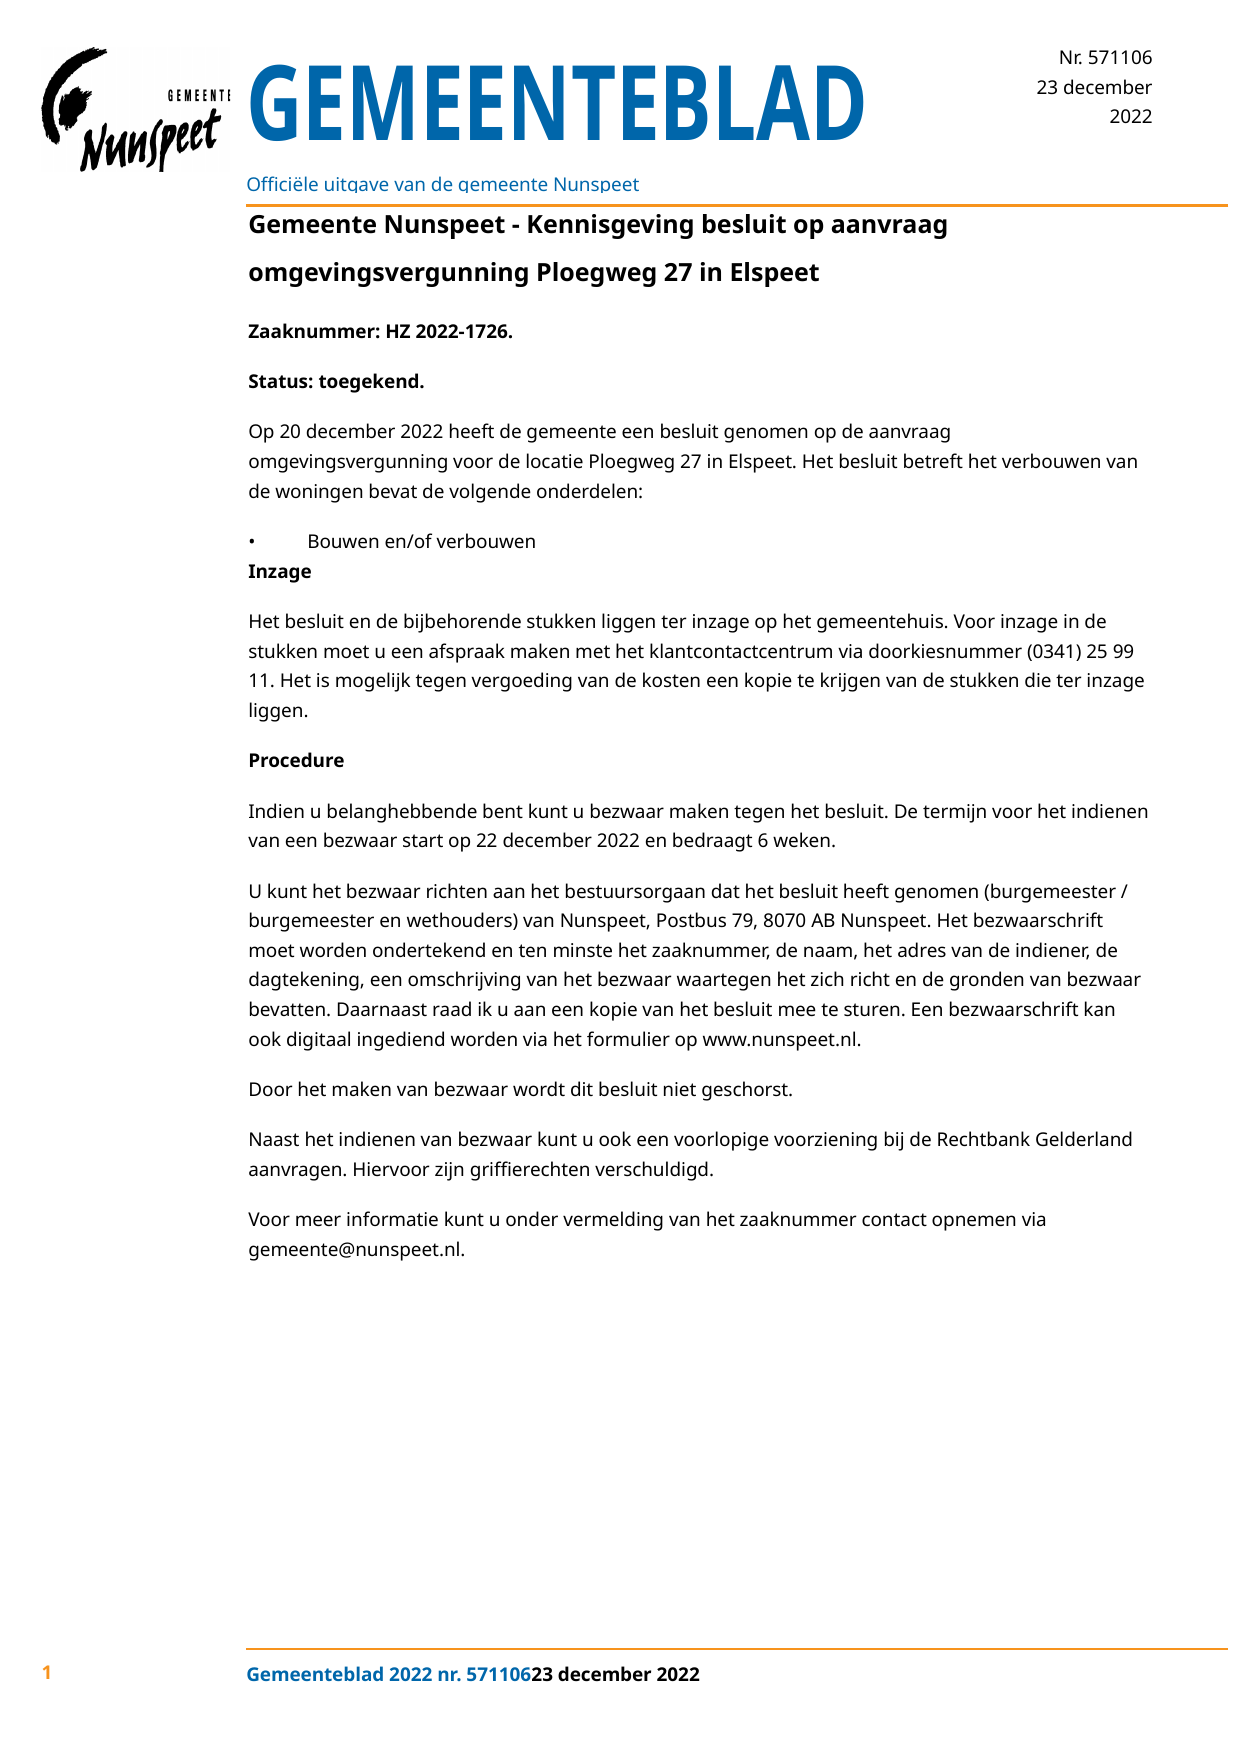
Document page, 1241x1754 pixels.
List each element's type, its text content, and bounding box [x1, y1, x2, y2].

text U kunt het bezwaar richten aan het bestuursorgaan dat het besluit heeft genomen (burgemeester / burgemeester en wethouders) van Nunspeet, Postbus 79, 8070 AB Nunspeet. Het bezwaarschrift moet worden ondertekend en ten minste het zaaknummer, de naam, het adres van de indiener, de dagtekening, een omschrijving van het bezwaar waartegen het zich richt en de gronden van bezwaar bevatten. Daarnaast raad ik u aan een kopie van het besluit mee te sturen. Een bezwaarschrift kan ook digitaal ingediend worden via het formulier op www.nunspeet.nl. [248, 878, 1152, 1052]
text Indien u belanghebbende bent kunt u bezwaar maken tegen het besluit. De termijn voor het indienen van een bezwaar start op 22 december 2022 en bedraagt 6 weken. [248, 798, 1152, 853]
list Bouwen en/of verbouwen [248, 528, 1152, 554]
text Gemeente Nunspeet - Kennisgeving besluit op aanvraag omgevingsvergunning Ploegweg 27 in Elspeet [248, 207, 1152, 288]
text Naast het indienen van bezwaar kunt u ook een voorlopige voorziening bij de Rechtbank Gelderland aanvragen. Hiervoor zijn griffierechten verschuldigd. [248, 1127, 1152, 1182]
text Het besluit en de bijbehorende stukken liggen ter inzage op het gemeentehuis. Voor inzage in de stukken moet u een afspraak maken met het klantcontactcentrum via doorkiesnummer (0341) 25 99 11. Het is mogelijk tegen vergoeding van de kosten een kopie te krijgen van de stukken die ter inzage liggen. [248, 608, 1152, 723]
text Inzage [248, 558, 1152, 584]
text Status: toegekend. [248, 368, 1152, 394]
text Zaaknummer: HZ 2022-1726. [248, 318, 1152, 344]
text Voor meer informatie kunt u onder vermelding van het zaaknummer contact opnemen via gemeente@nunspeet.nl. [248, 1207, 1152, 1262]
text Door het maken van bezwaar wordt dit besluit niet geschorst. [248, 1076, 1152, 1102]
text Procedure [248, 747, 1152, 773]
text Op 20 december 2022 heeft de gemeente een besluit genomen op de aanvraag omgevingsvergunning voor de locatie Ploegweg 27 in Elspeet. Het besluit betreft het verbouwen van de woningen bevat de volgende onderdelen: [248, 419, 1152, 504]
picture [41, 47, 231, 172]
